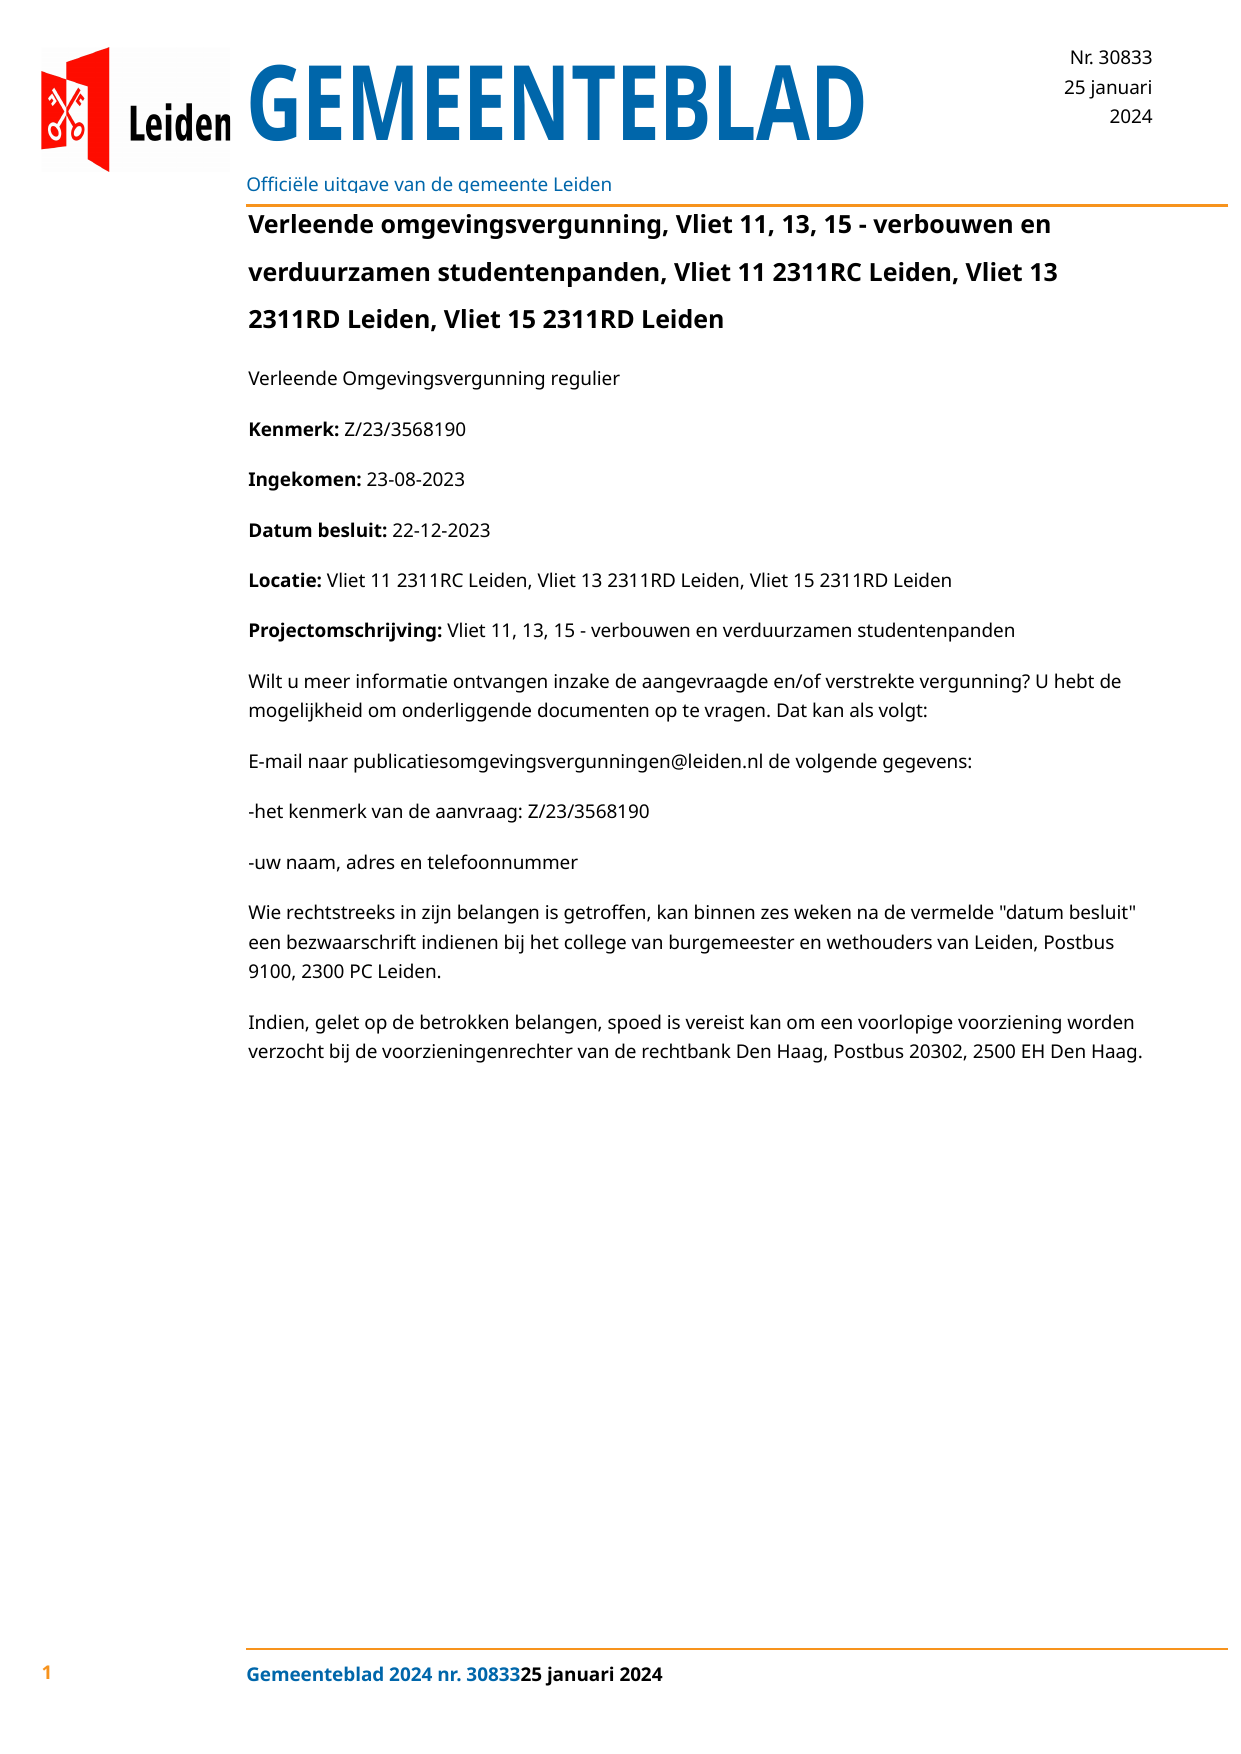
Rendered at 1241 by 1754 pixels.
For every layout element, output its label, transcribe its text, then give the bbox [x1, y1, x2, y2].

text Datum besluit: 22-12-2023 [248, 517, 1152, 542]
text Indien, gelet op de betrokken belangen, spoed is vereist kan om een voorlopige voorziening worden verzocht bij de voorzieningenrechter van de rechtbank Den Haag, Postbus 20302, 2500 EH Den Haag. [248, 1009, 1152, 1064]
text -uw naam, adres en telefoonnummer [248, 849, 1152, 874]
text Kenmerk: Z/23/3568190 [248, 416, 1152, 442]
text Verleende Omgevingsvergunning regulier [248, 366, 1152, 391]
picture [41, 47, 231, 172]
text -het kenmerk van de aanvraag: Z/23/3568190 [248, 798, 1152, 824]
text Locatie: Vliet 11 2311RC Leiden, Vliet 13 2311RD Leiden, Vliet 15 2311RD Leiden [248, 567, 1152, 593]
text Wie rechtstreeks in zijn belangen is getroffen, kan binnen zes weken na de vermelde "datum besluit" een bezwaarschrift indienen bij het college van burgemeester en wethouders van Leiden, Postbus 9100, 2300 PC Leiden. [248, 899, 1152, 984]
text Ingekomen: 23-08-2023 [248, 466, 1152, 492]
text Projectomschrijving: Vliet 11, 13, 15 - verbouwen en verduurzamen studentenpanden [248, 618, 1152, 643]
text Wilt u meer informatie ontvangen inzake de aangevraagde en/of verstrekte vergunning? U hebt de mogelijkheid om onderliggende documenten op te vragen. Dat kan als volgt: [248, 668, 1152, 723]
text Verleende omgevingsvergunning, Vliet 11, 13, 15 - verbouwen en verduurzamen studentenpanden, Vliet 11 2311RC Leiden, Vliet 13 2311RD Leiden, Vliet 15 2311RD Leiden [248, 207, 1152, 336]
text E-mail naar publicatiesomgevingsvergunningen@leiden.nl de volgende gegevens: [248, 748, 1152, 774]
